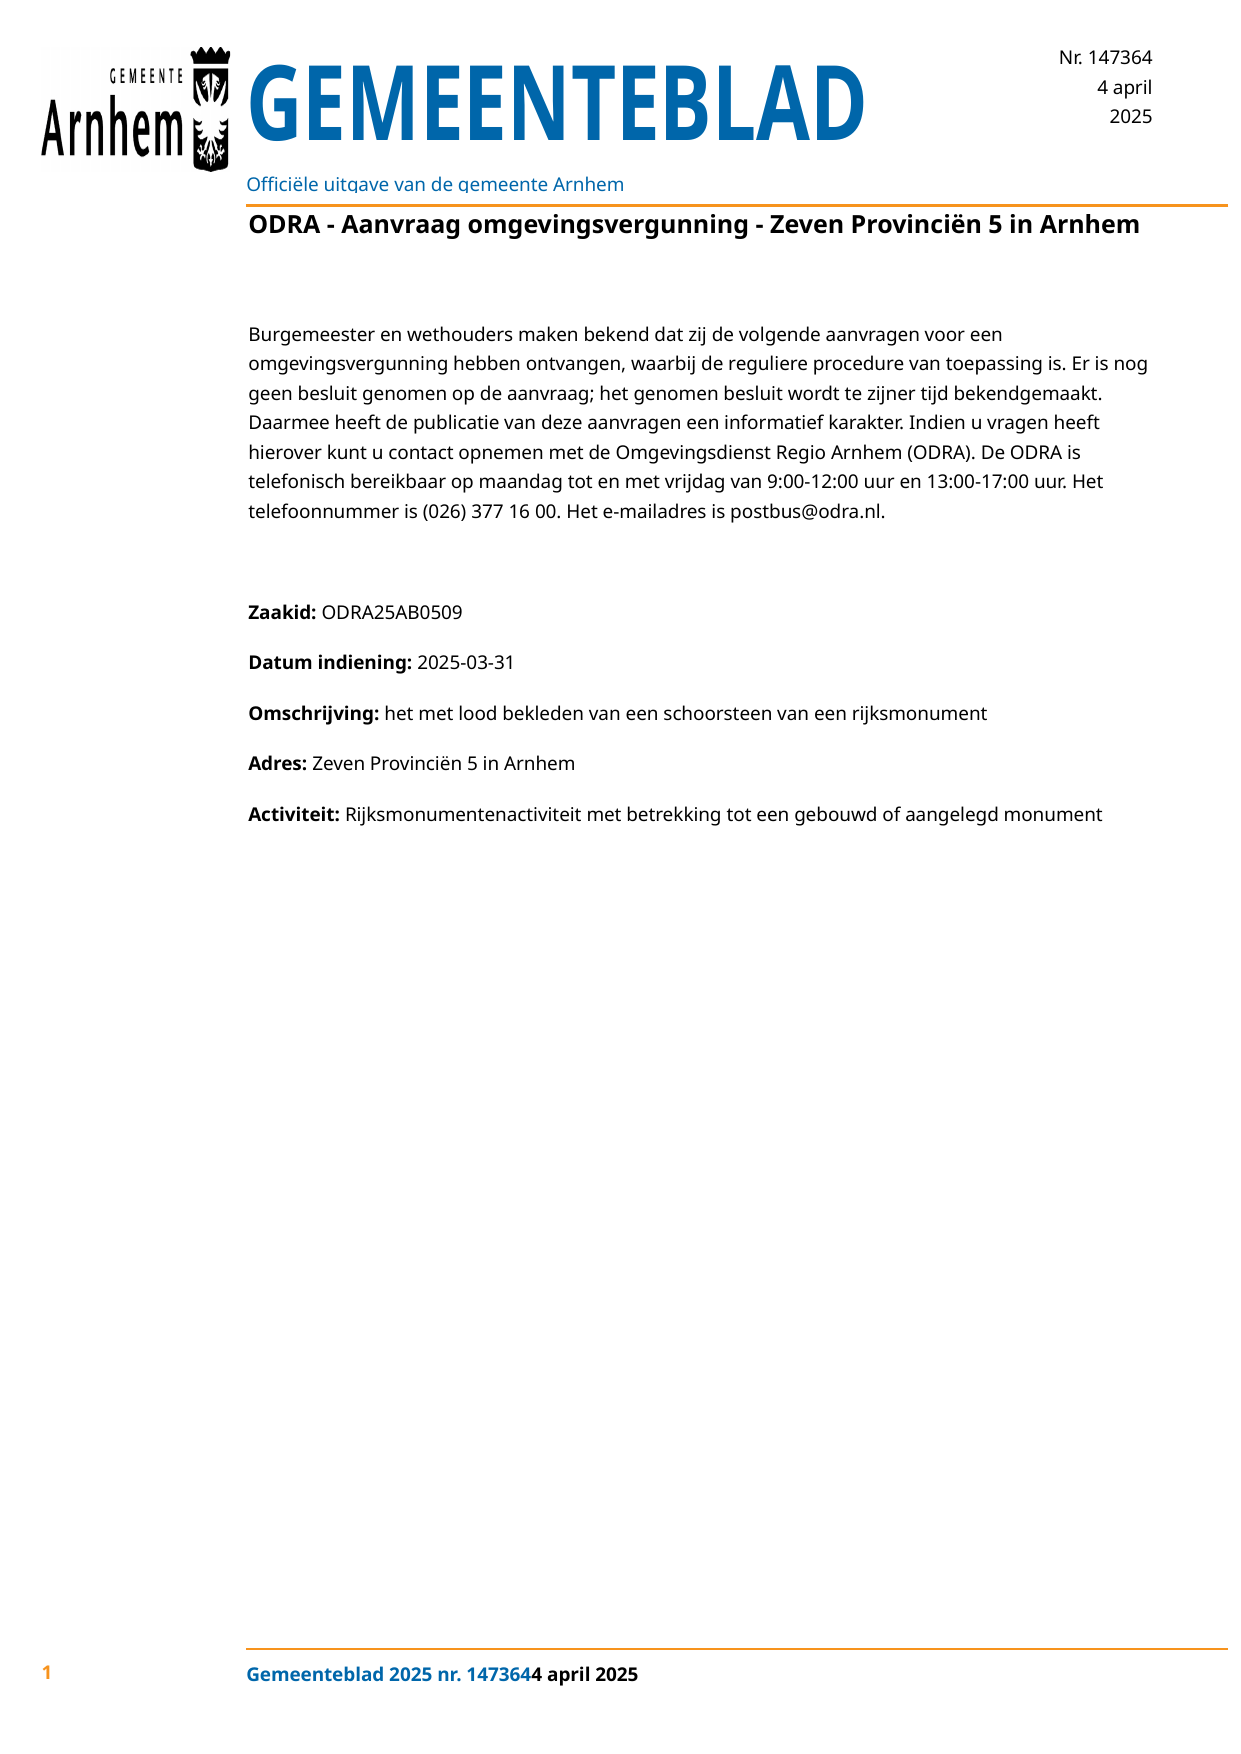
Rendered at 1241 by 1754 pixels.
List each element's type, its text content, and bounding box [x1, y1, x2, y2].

text Datum indiening: 2025-03-31 [248, 649, 1152, 675]
text ODRA - Aanvraag omgevingsvergunning - Zeven Provinciën 5 in Arnhem [248, 207, 1152, 241]
text Burgemeester en wethouders maken bekend dat zij de volgende aanvragen voor een omgevingsvergunning hebben ontvangen, waarbij de reguliere procedure van toepassing is. Er is nog geen besluit genomen op de aanvraag; het genomen besluit wordt te zijner tijd bekendgemaakt. Daarmee heeft de publicatie van deze aanvragen een informatief karakter. Indien u vragen heeft hierover kunt u contact opnemen met de Omgevingsdienst Regio Arnhem (ODRA). De ODRA is telefonisch bereikbaar op maandag tot en met vrijdag van 9:00-12:00 uur en 13:00-17:00 uur. Het telefoonnummer is (026) 377 16 00. Het e-mailadres is postbus@odra.nl. [248, 321, 1152, 524]
text Activiteit: Rijksmonumentenactiviteit met betrekking tot een gebouwd of aangelegd monument [248, 801, 1152, 826]
text Adres: Zeven Provinciën 5 in Arnhem [248, 750, 1152, 776]
text Omschrijving: het met lood bekleden van een schoorsteen van een rijksmonument [248, 700, 1152, 726]
text Zaakid: ODRA25AB0509 [248, 599, 1152, 625]
picture [41, 47, 231, 172]
